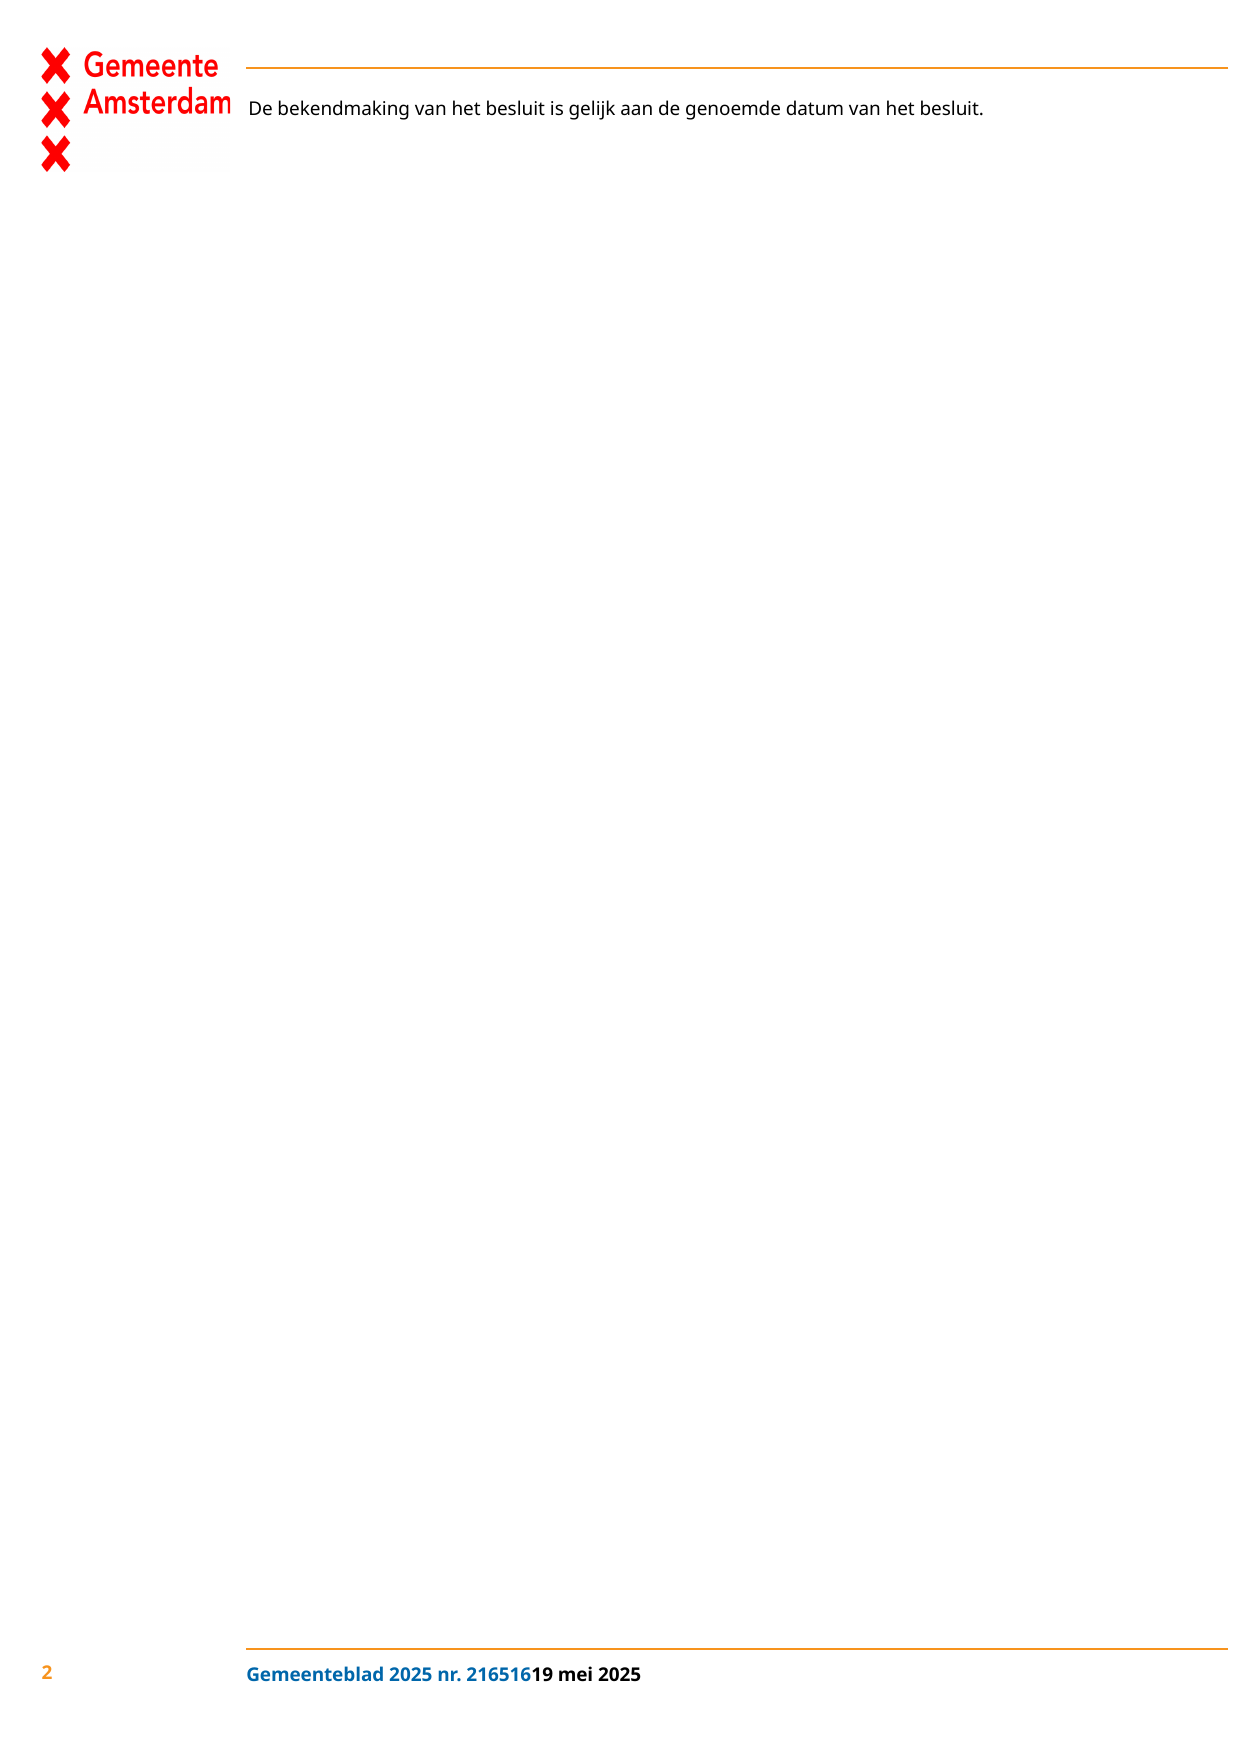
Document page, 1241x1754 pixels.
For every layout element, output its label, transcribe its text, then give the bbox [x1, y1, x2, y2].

text De bekendmaking van het besluit is gelijk aan de genoemde datum van het besluit. [248, 95, 1152, 121]
picture [41, 47, 231, 172]
